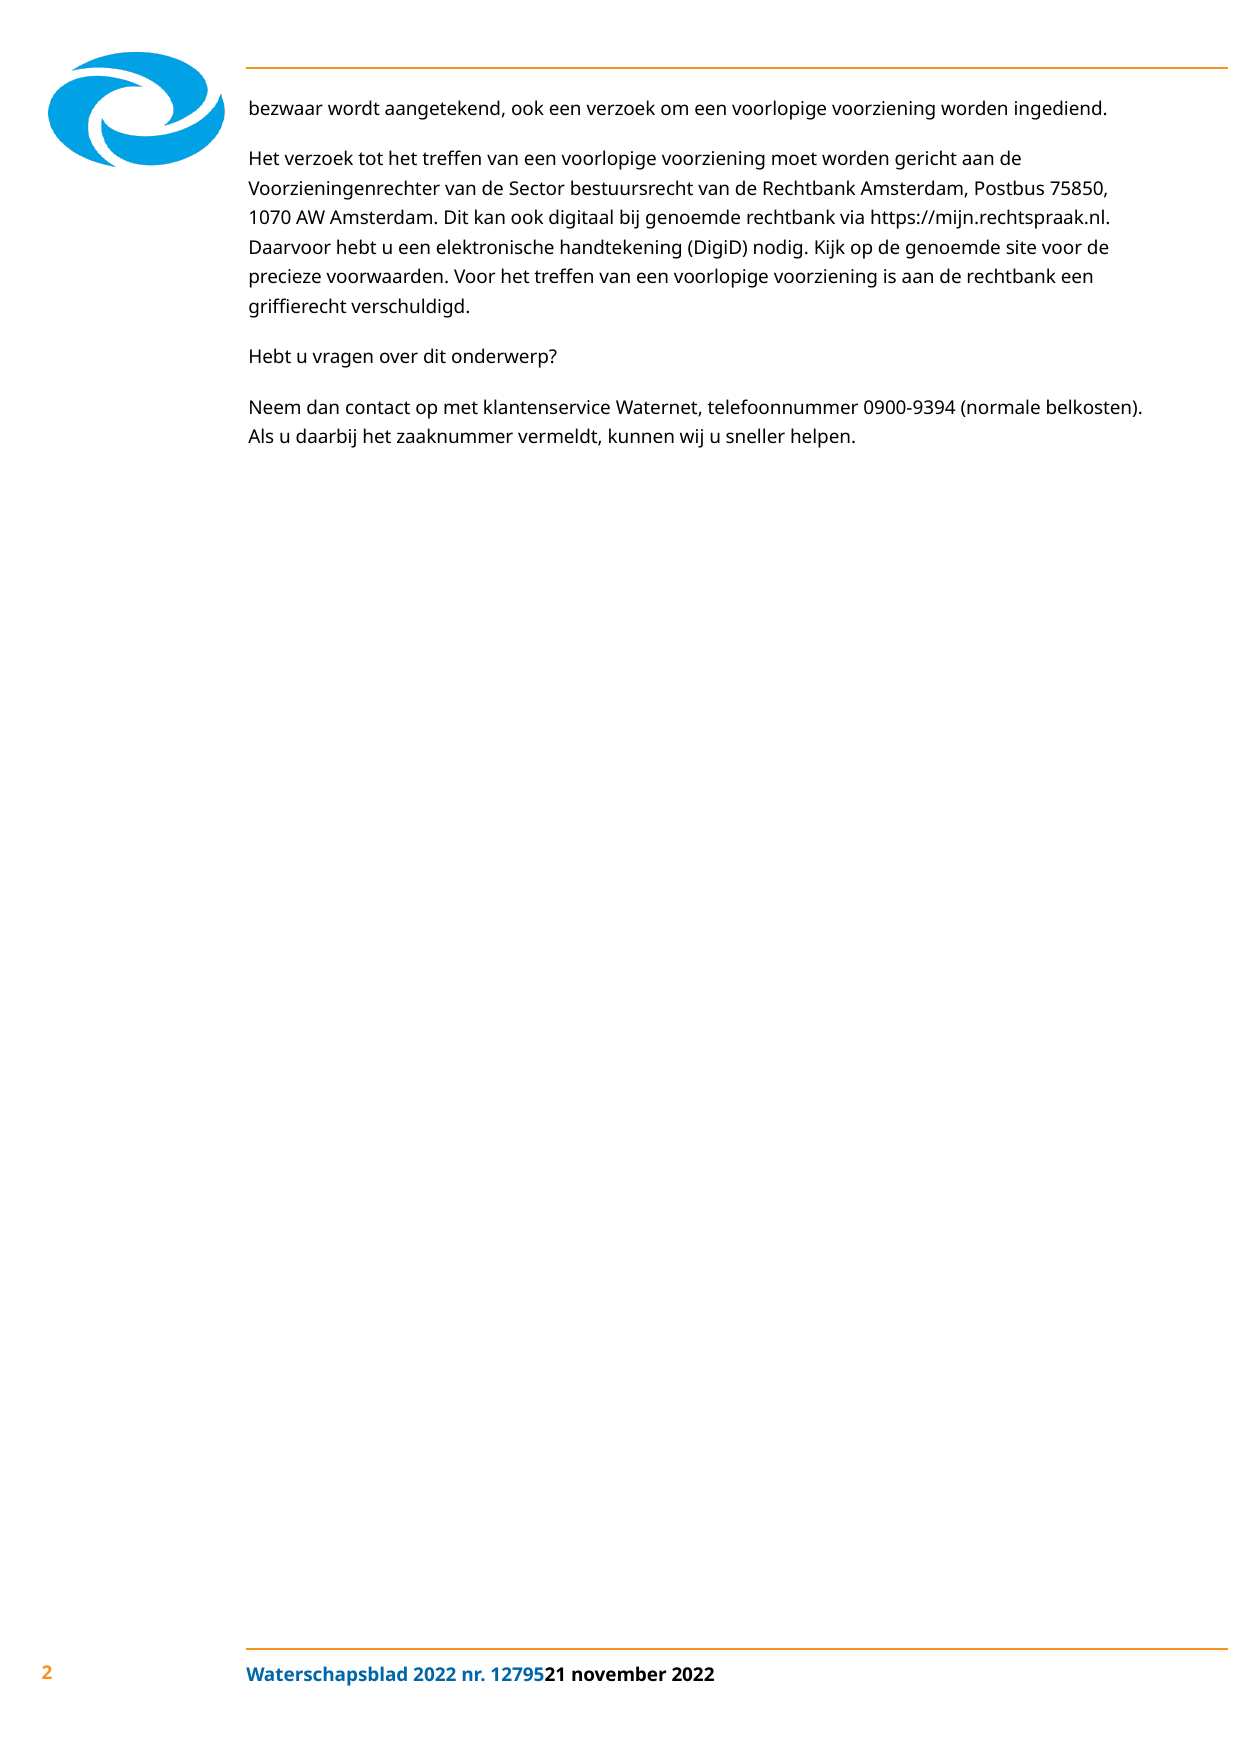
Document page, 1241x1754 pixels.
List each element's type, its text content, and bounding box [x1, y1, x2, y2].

text Hebt u vragen over dit onderwerp? [248, 343, 1152, 369]
text Neem dan contact op met klantenservice Waternet, telefoonnummer 0900-9394 (normale belkosten). Als u daarbij het zaaknummer vermeldt, kunnen wij u sneller helpen. [248, 394, 1152, 449]
text Het verzoek tot het treffen van een voorlopige voorziening moet worden gericht aan de Voorzieningenrechter van de Sector bestuursrecht van de Rechtbank Amsterdam, Postbus 75850, 1070 AW Amsterdam. Dit kan ook digitaal bij genoemde rechtbank via https://mijn.rechtspraak.nl. Daarvoor hebt u een elektronische handtekening (DigiD) nodig. Kijk op de genoemde site voor de precieze voorwaarden. Voor het treffen van een voorlopige voorziening is aan de rechtbank een griffierecht verschuldigd. [248, 145, 1152, 319]
picture [41, 47, 231, 172]
text bezwaar wordt aangetekend, ook een verzoek om een voorlopige voorziening worden ingediend. [248, 95, 1152, 121]
